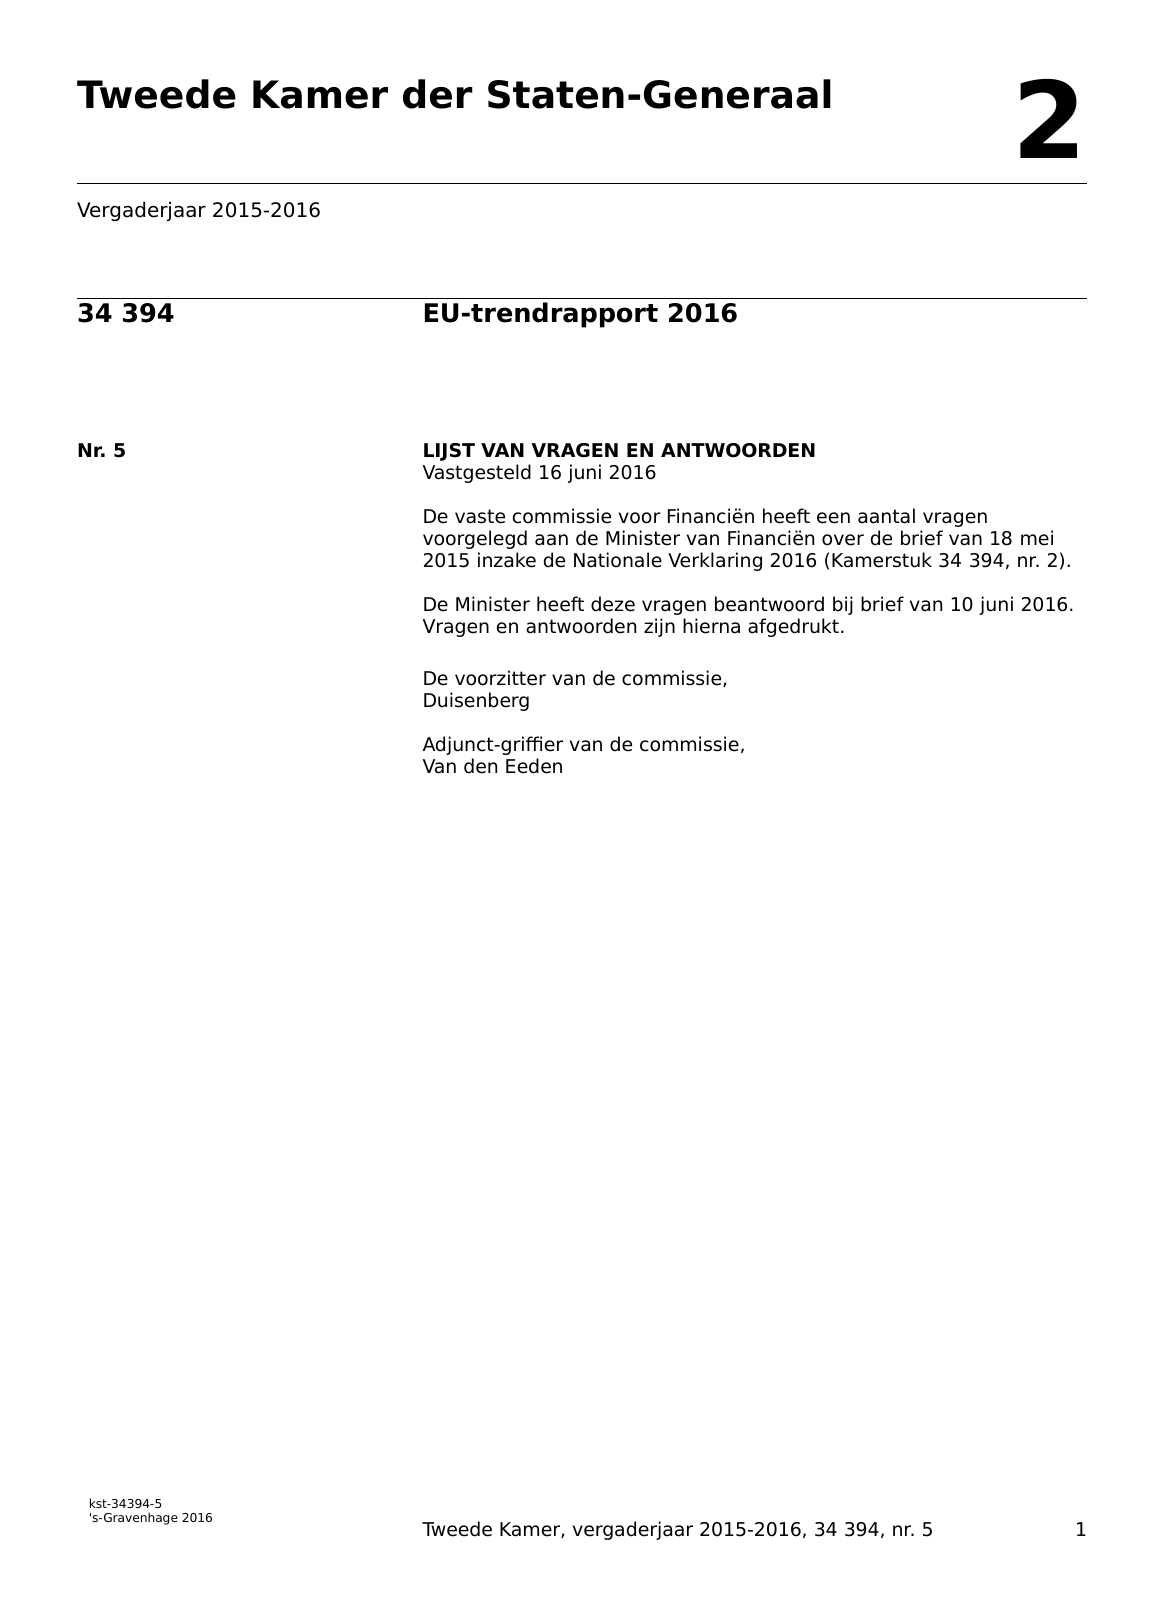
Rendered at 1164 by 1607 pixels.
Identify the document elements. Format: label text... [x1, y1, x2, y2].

text De voorzitter van de commissie, Duisenberg [422, 668, 1087, 712]
text 's-Gravenhage 2016 [88, 1511, 323, 1525]
table_cell Vergaderjaar 2015-2016 [77, 184, 1087, 298]
text Adjunct-griffier van de commissie, Van den Eeden [422, 734, 1087, 778]
text De Minister heeft deze vragen beantwoord bij brief van 10 juni 2016. Vragen en antwoorden zijn hierna afgedrukt. [422, 594, 1087, 638]
subtitle 34 394 EU-trendrapport 2016 [77, 299, 1087, 329]
subtitle Nr. 5 LIJST VAN VRAGEN EN ANTWOORDEN [77, 440, 1087, 462]
table_header 2 [886, 59, 1087, 183]
text kst-34394-5 [88, 1497, 323, 1511]
text Vastgesteld 16 juni 2016 [422, 462, 1087, 484]
text De vaste commissie voor Financiën heeft een aantal vragen voorgelegd aan de Minister van Financiën over de brief van 18 mei 2015 inzake de Nationale Verklaring 2016 (Kamerstuk 34 394, nr. 2). [422, 506, 1087, 572]
table_header Tweede Kamer der Staten-Generaal [77, 59, 886, 183]
